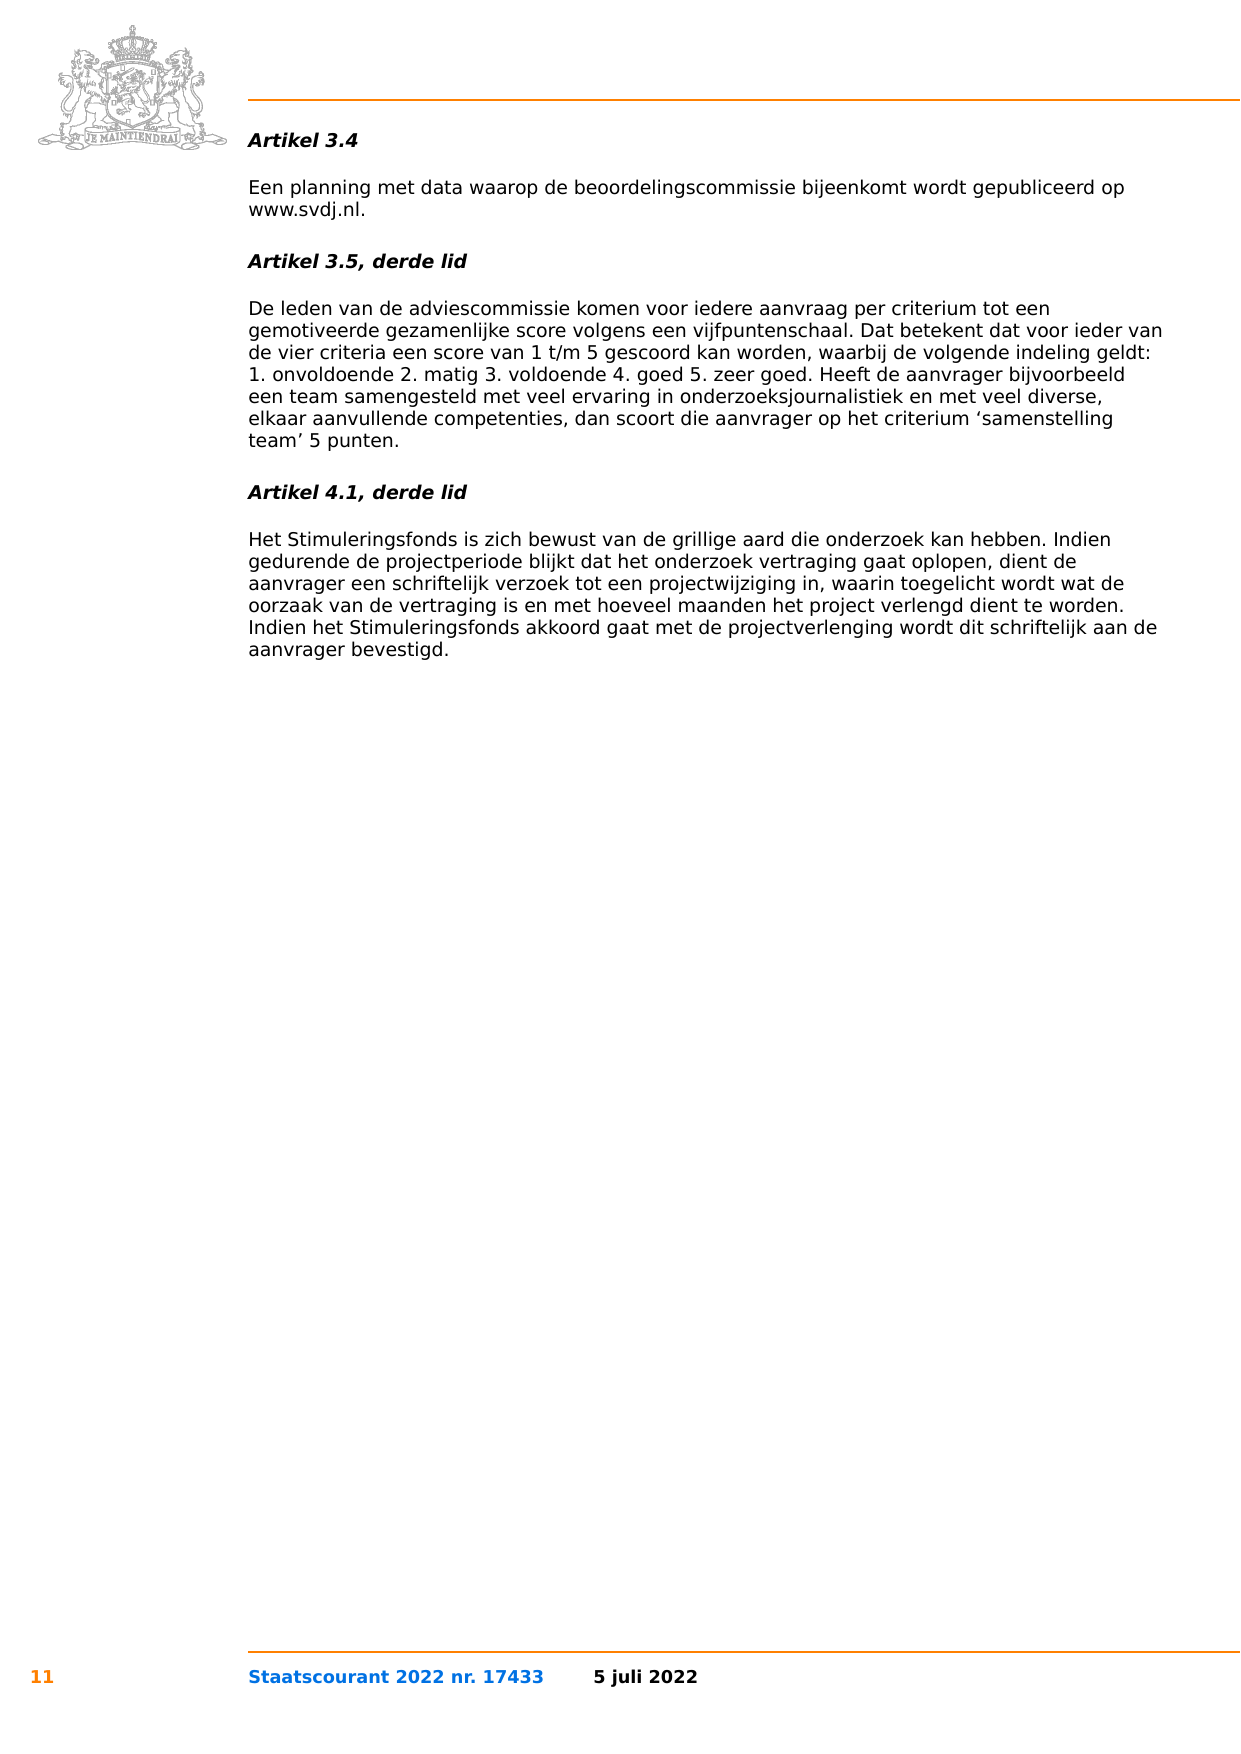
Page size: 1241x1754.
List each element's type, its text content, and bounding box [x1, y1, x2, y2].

text De leden van de adviescommissie komen voor iedere aanvraag per criterium tot een gemotiveerde gezamenlijke score volgens een vijfpuntenschaal. Dat betekent dat voor ieder van de vier criteria een score van 1 t/m 5 gescoord kan worden, waarbij de volgende indeling geldt: 1. onvoldoende 2. matig 3. voldoende 4. goed 5. zeer goed. Heeft de aanvrager bijvoorbeeld een team samengesteld met veel ervaring in onderzoeksjournalistiek en met veel diverse, elkaar aanvullende competenties, dan scoort die aanvrager op het criterium ‘samenstelling team’ 5 punten. [248, 298, 1163, 452]
subtitle Artikel 4.1, derde lid [248, 482, 1163, 504]
text Het Stimuleringsfonds is zich bewust van de grillige aard die onderzoek kan hebben. Indien gedurende de projectperiode blijkt dat het onderzoek vertraging gaat oplopen, dient de aanvrager een schriftelijk verzoek tot een projectwijziging in, waarin toegelicht wordt wat de oorzaak van de vertraging is en met hoeveel maanden het project verlengd dient te worden. Indien het Stimuleringsfonds akkoord gaat met de projectverlenging wordt dit schriftelijk aan de aanvrager bevestigd. [248, 529, 1163, 661]
subtitle Artikel 3.5, derde lid [248, 251, 1163, 273]
picture [38, 25, 227, 150]
subtitle Artikel 3.4 [248, 130, 1163, 152]
text Een planning met data waarop de beoordelingscommissie bijeenkomt wordt gepubliceerd op www.svdj.nl. [248, 177, 1163, 221]
